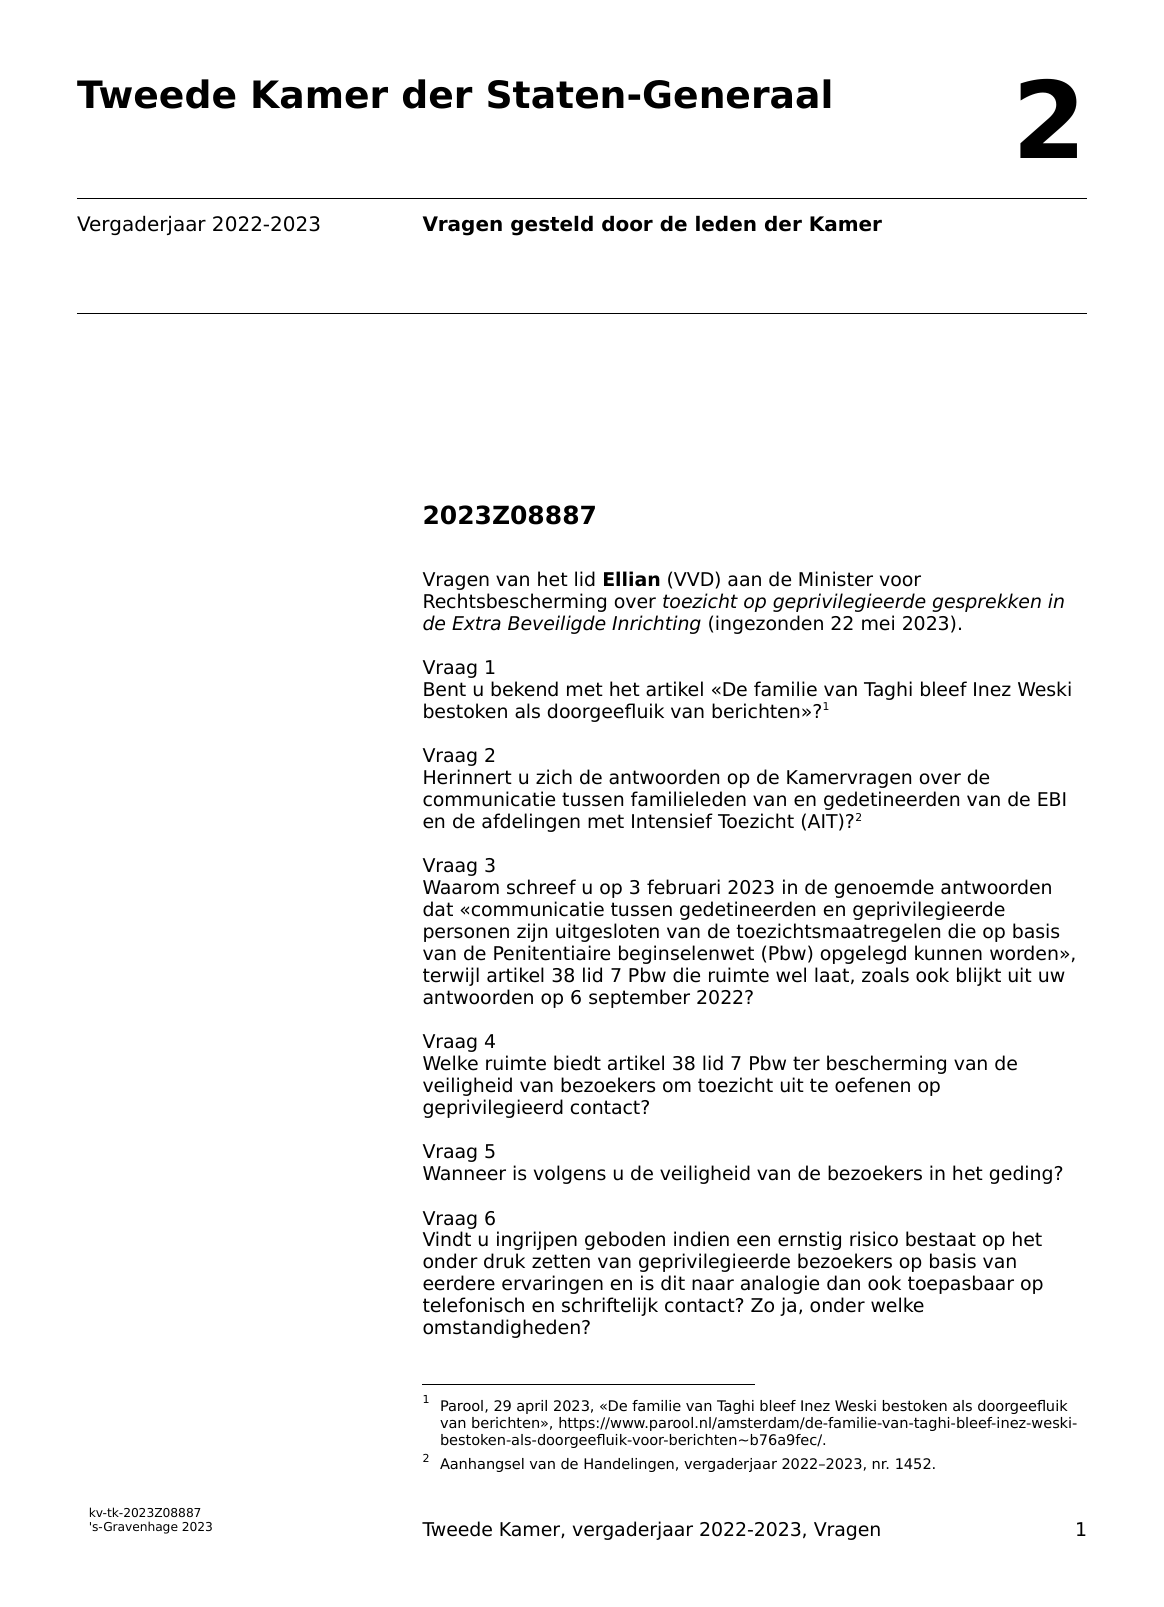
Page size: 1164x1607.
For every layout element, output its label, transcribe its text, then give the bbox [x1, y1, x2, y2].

text Waarom schreef u op 3 februari 2023 in de genoemde antwoorden dat «communicatie tussen gedetineerden en geprivilegieerde personen zijn uitgesloten van de toezichtsmaatregelen die op basis van de Penitentiaire beginselenwet (Pbw) opgelegd kunnen worden», terwijl artikel 38 lid 7 Pbw die ruimte wel laat, zoals ook blijkt uit uw antwoorden op 6 september 2022? [422, 877, 1087, 1009]
text Herinnert u zich de antwoorden op de Kamervragen over de communicatie tussen familieleden van en gedetineerden van de EBI en de afdelingen met Intensief Toezicht (AIT)? [422, 767, 1087, 833]
text Bent u bekend met het artikel «De familie van Taghi bleef Inez Weski bestoken als doorgeefluik van berichten»? [422, 679, 1087, 723]
text Parool, 29 april 2023, «De familie van Taghi bleef Inez Weski bestoken als doorgeefluik van berichten», https://www.parool.nl/amsterdam/de-familie-van-taghi-bleef-inez-weski-bestoken-als-doorgeefluik-voor-berichten~b76a9fec/. [422, 1393, 1087, 1449]
table_header Tweede Kamer der Staten-Generaal [77, 59, 886, 198]
text Vraag 5 [422, 1141, 1087, 1163]
text Vraag 2 [422, 745, 1087, 767]
text Vragen van het lid Ellian (VVD) aan de Minister voor Rechtsbescherming over toezicht op geprivilegieerde gesprekken in de Extra Beveiligde Inrichting (ingezonden 22 mei 2023). [422, 569, 1087, 635]
text 2023Z08887 [422, 501, 1087, 531]
text Aanhangsel van de Handelingen, vergaderjaar 2022–2023, nr. 1452. [422, 1452, 1087, 1474]
table_header 2 [886, 59, 1087, 198]
text Vraag 4 [422, 1031, 1087, 1053]
text Vraag 3 [422, 855, 1087, 877]
text Welke ruimte biedt artikel 38 lid 7 Pbw ter bescherming van de veiligheid van bezoekers om toezicht uit te oefenen op geprivilegieerd contact? [422, 1053, 1087, 1119]
text Wanneer is volgens u de veiligheid van de bezoekers in het geding? [422, 1163, 1087, 1185]
text kv-tk-2023Z08887 [88, 1506, 323, 1520]
text Vraag 6 [422, 1207, 1087, 1229]
table_cell Vragen gesteld door de leden der Kamer [422, 199, 1087, 313]
text Vindt u ingrijpen geboden indien een ernstig risico bestaat op het onder druk zetten van geprivilegieerde bezoekers op basis van eerdere ervaringen en is dit naar analogie dan ook toepasbaar op telefonisch en schriftelijk contact? Zo ja, onder welke omstandigheden? [422, 1229, 1087, 1339]
text 's-Gravenhage 2023 [88, 1520, 323, 1534]
text Vraag 1 [422, 657, 1087, 679]
table_cell Vergaderjaar 2022-2023 [77, 199, 422, 313]
